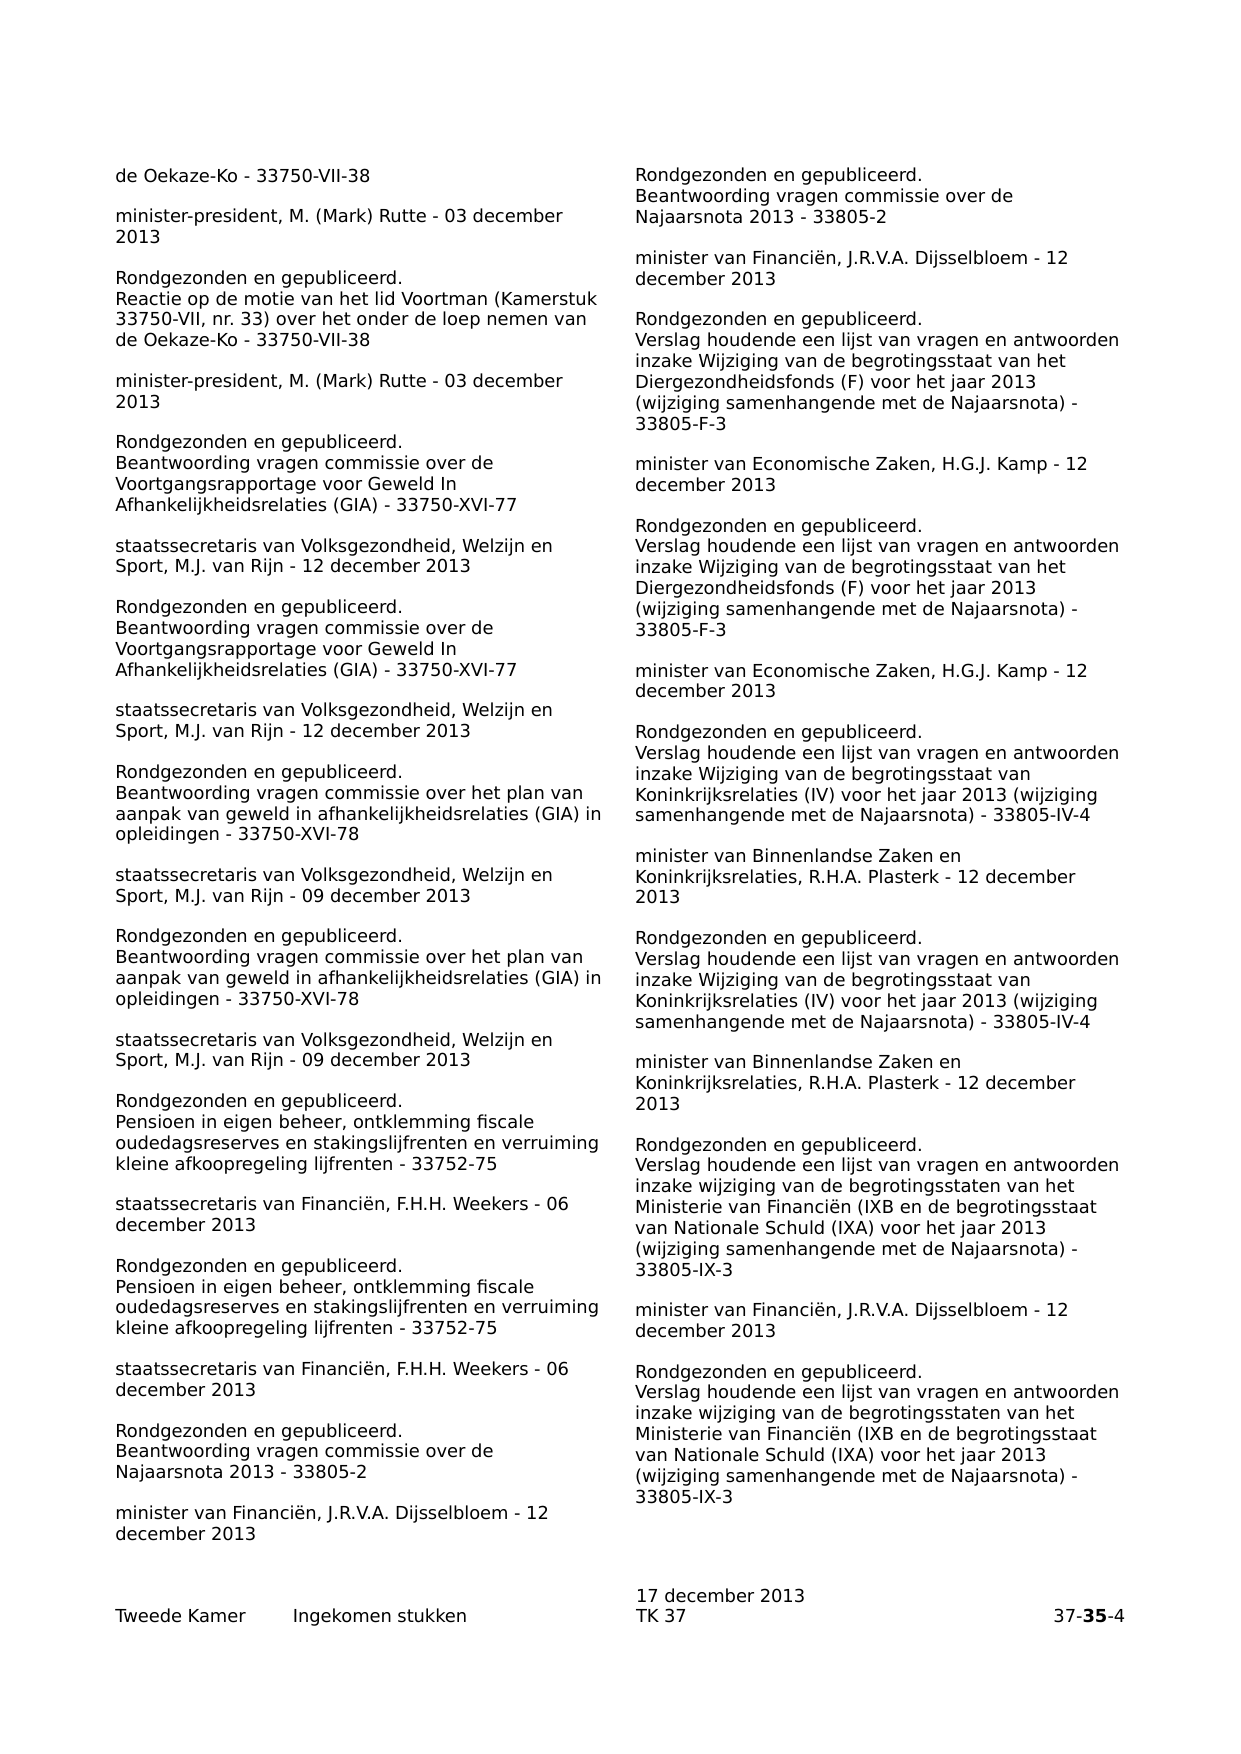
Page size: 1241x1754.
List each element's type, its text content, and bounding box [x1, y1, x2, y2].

text Verslag houdende een lijst van vragen en antwoorden inzake Wijziging van de begrotingsstaat van het Diergezondheidsfonds (F) voor het jaar 2013 (wijziging samenhangende met de Najaarsnota) - 33805-F-3 [635, 536, 1125, 640]
text minister-president, M. (Mark) Rutte - 03 december 2013 [115, 206, 605, 248]
text minister van Financiën, J.R.V.A. Dijsselbloem - 12 december 2013 [115, 1503, 605, 1544]
text Rondgezonden en gepubliceerd. [635, 1362, 1125, 1382]
text Rondgezonden en gepubliceerd. [635, 1134, 1125, 1155]
text Beantwoording vragen commissie over de Najaarsnota 2013 - 33805-2 [115, 1441, 605, 1483]
text Rondgezonden en gepubliceerd. [635, 516, 1125, 536]
text minister van Binnenlandse Zaken en Koninkrijksrelaties, R.H.A. Plasterk - 12 december 2013 [635, 1052, 1125, 1114]
text minister van Economische Zaken, H.G.J. Kamp - 12 december 2013 [635, 660, 1125, 702]
text Rondgezonden en gepubliceerd. [635, 309, 1125, 330]
text Verslag houdende een lijst van vragen en antwoorden inzake Wijziging van de begrotingsstaat van Koninkrijksrelaties (IV) voor het jaar 2013 (wijziging samenhangende met de Najaarsnota) - 33805-IV-4 [635, 949, 1125, 1032]
text Pensioen in eigen beheer, ontklemming fiscale oudedagsreserves en stakingslijfrenten en verruiming kleine afkoopregeling lijfrenten - 33752-75 [115, 1276, 605, 1339]
text Verslag houdende een lijst van vragen en antwoorden inzake Wijziging van de begrotingsstaat van het Diergezondheidsfonds (F) voor het jaar 2013 (wijziging samenhangende met de Najaarsnota) - 33805-F-3 [635, 330, 1125, 434]
text Reactie op de motie van het lid Voortman (Kamerstuk 33750-VII, nr. 33) over het onder de loep nemen van de Oekaze-Ko - 33750-VII-38 [115, 288, 605, 351]
text Beantwoording vragen commissie over de Voortgangsrapportage voor Geweld In Afhankelijkheidsrelaties (GIA) - 33750-XVI-77 [115, 453, 605, 516]
text Rondgezonden en gepubliceerd. [115, 1256, 605, 1276]
text staatssecretaris van Financiën, F.H.H. Weekers - 06 december 2013 [115, 1194, 605, 1236]
text staatssecretaris van Volksgezondheid, Welzijn en Sport, M.J. van Rijn - 12 december 2013 [115, 700, 605, 742]
text minister van Binnenlandse Zaken en Koninkrijksrelaties, R.H.A. Plasterk - 12 december 2013 [635, 846, 1125, 908]
text staatssecretaris van Financiën, F.H.H. Weekers - 06 december 2013 [115, 1359, 605, 1400]
text Rondgezonden en gepubliceerd. [115, 268, 605, 288]
text Rondgezonden en gepubliceerd. [115, 1420, 605, 1441]
text staatssecretaris van Volksgezondheid, Welzijn en Sport, M.J. van Rijn - 12 december 2013 [115, 536, 605, 577]
text Pensioen in eigen beheer, ontklemming fiscale oudedagsreserves en stakingslijfrenten en verruiming kleine afkoopregeling lijfrenten - 33752-75 [115, 1112, 605, 1174]
text Rondgezonden en gepubliceerd. [635, 928, 1125, 949]
text de Oekaze-Ko - 33750-VII-38 [115, 165, 605, 186]
text Beantwoording vragen commissie over het plan van aanpak van geweld in afhankelijkheidsrelaties (GIA) in opleidingen - 33750-XVI-78 [115, 782, 605, 845]
text Rondgezonden en gepubliceerd. [635, 165, 1125, 186]
text Verslag houdende een lijst van vragen en antwoorden inzake Wijziging van de begrotingsstaat van Koninkrijksrelaties (IV) voor het jaar 2013 (wijziging samenhangende met de Najaarsnota) - 33805-IV-4 [635, 743, 1125, 826]
text Beantwoording vragen commissie over de Najaarsnota 2013 - 33805-2 [635, 186, 1125, 228]
text Rondgezonden en gepubliceerd. [115, 432, 605, 453]
text Beantwoording vragen commissie over het plan van aanpak van geweld in afhankelijkheidsrelaties (GIA) in opleidingen - 33750-XVI-78 [115, 947, 605, 1009]
text Beantwoording vragen commissie over de Voortgangsrapportage voor Geweld In Afhankelijkheidsrelaties (GIA) - 33750-XVI-77 [115, 618, 605, 680]
text Rondgezonden en gepubliceerd. [115, 1091, 605, 1112]
text minister-president, M. (Mark) Rutte - 03 december 2013 [115, 371, 605, 412]
text Rondgezonden en gepubliceerd. [635, 722, 1125, 743]
text staatssecretaris van Volksgezondheid, Welzijn en Sport, M.J. van Rijn - 09 december 2013 [115, 1029, 605, 1071]
text minister van Financiën, J.R.V.A. Dijsselbloem - 12 december 2013 [635, 248, 1125, 289]
text Verslag houdende een lijst van vragen en antwoorden inzake wijziging van de begrotingsstaten van het Ministerie van Financiën (IXB en de begrotingsstaat van Nationale Schuld (IXA) voor het jaar 2013 (wijziging samenhangende met de Najaarsnota) - 33805-IX-3 [635, 1382, 1125, 1507]
text minister van Economische Zaken, H.G.J. Kamp - 12 december 2013 [635, 454, 1125, 496]
text staatssecretaris van Volksgezondheid, Welzijn en Sport, M.J. van Rijn - 09 december 2013 [115, 865, 605, 906]
text Rondgezonden en gepubliceerd. [115, 597, 605, 618]
text Rondgezonden en gepubliceerd. [115, 762, 605, 782]
text minister van Financiën, J.R.V.A. Dijsselbloem - 12 december 2013 [635, 1300, 1125, 1342]
text Verslag houdende een lijst van vragen en antwoorden inzake wijziging van de begrotingsstaten van het Ministerie van Financiën (IXB en de begrotingsstaat van Nationale Schuld (IXA) voor het jaar 2013 (wijziging samenhangende met de Najaarsnota) - 33805-IX-3 [635, 1155, 1125, 1280]
text Rondgezonden en gepubliceerd. [115, 926, 605, 947]
